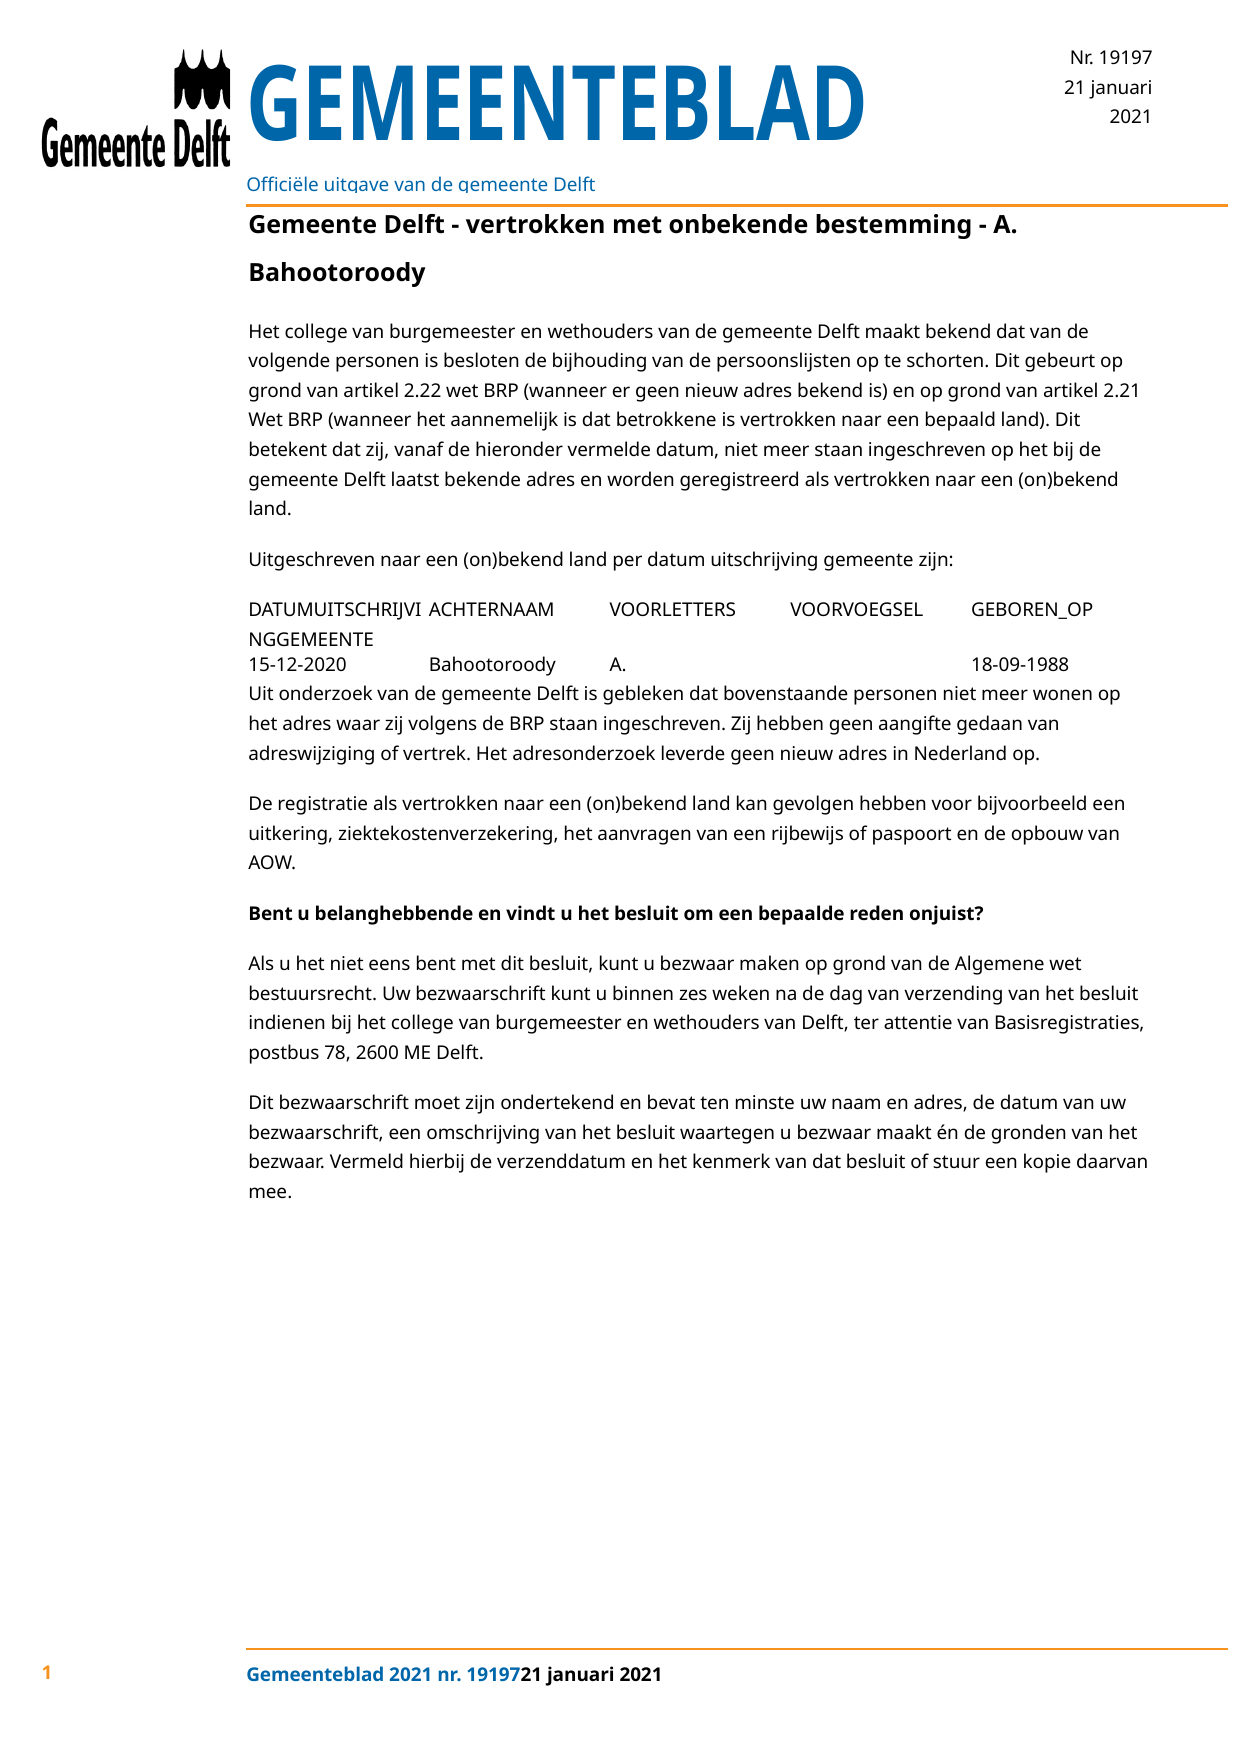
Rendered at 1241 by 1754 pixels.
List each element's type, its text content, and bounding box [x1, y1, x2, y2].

table_header ACHTERNAAM [429, 596, 609, 652]
text Als u het niet eens bent met dit besluit, kunt u bezwaar maken op grond van de Algemene wet bestuursrecht. Uw bezwaarschrift kunt u binnen zes weken na de dag van verzending van het besluit indienen bij het college van burgemeester en wethouders van Delft, ter attentie van Basisregistraties, postbus 78, 2600 ME Delft. [248, 950, 1152, 1065]
text De registratie als vertrokken naar een (on)bekend land kan gevolgen hebben voor bijvoorbeeld een uitkering, ziektekostenverzekering, het aanvragen van een rijbewijs of paspoort en de opbouw van AOW. [248, 790, 1152, 875]
text Bent u belanghebbende en vindt u het besluit om een bepaalde reden onjuist? [248, 900, 1152, 926]
table_cell 18-09-1988 [971, 652, 1152, 677]
table_cell Bahootoroody [429, 652, 609, 677]
text Uit onderzoek van de gemeente Delft is gebleken dat bovenstaande personen niet meer wonen op het adres waar zij volgens de BRP staan ingeschreven. Zij hebben geen aangifte gedaan van adreswijziging of vertrek. Het adresonderzoek leverde geen nieuw adres in Nederland op. [248, 681, 1152, 766]
picture [41, 47, 231, 172]
table_header DATUMUITSCHRIJVINGGEMEENTE [248, 596, 429, 652]
table_header VOORVOEGSEL [790, 596, 971, 652]
table_header VOORLETTERS [609, 596, 790, 652]
text Uitgeschreven naar een (on)bekend land per datum uitschrijving gemeente zijn: [248, 546, 1152, 572]
table_header GEBOREN_OP [971, 596, 1152, 652]
table_cell [790, 652, 971, 677]
table_cell A. [609, 652, 790, 677]
text Gemeente Delft - vertrokken met onbekende bestemming - A. Bahootoroody [248, 207, 1152, 288]
text Het college van burgemeester en wethouders van de gemeente Delft maakt bekend dat van de volgende personen is besloten de bijhouding van de persoonslijsten op te schorten. Dit gebeurt op grond van artikel 2.22 wet BRP (wanneer er geen nieuw adres bekend is) en op grond van artikel 2.21 Wet BRP (wanneer het aannemelijk is dat betrokkene is vertrokken naar een bepaald land). Dit betekent dat zij, vanaf de hieronder vermelde datum, niet meer staan ingeschreven op het bij de gemeente Delft laatst bekende adres en worden geregistreerd als vertrokken naar een (on)bekend land. [248, 318, 1152, 521]
table_cell 15-12-2020 [248, 652, 429, 677]
text Dit bezwaarschrift moet zijn ondertekend en bevat ten minste uw naam en adres, de datum van uw bezwaarschrift, een omschrijving van het besluit waartegen u bezwaar maakt én de gronden van het bezwaar. Vermeld hierbij de verzenddatum en het kenmerk van dat besluit of stuur een kopie daarvan mee. [248, 1089, 1152, 1204]
